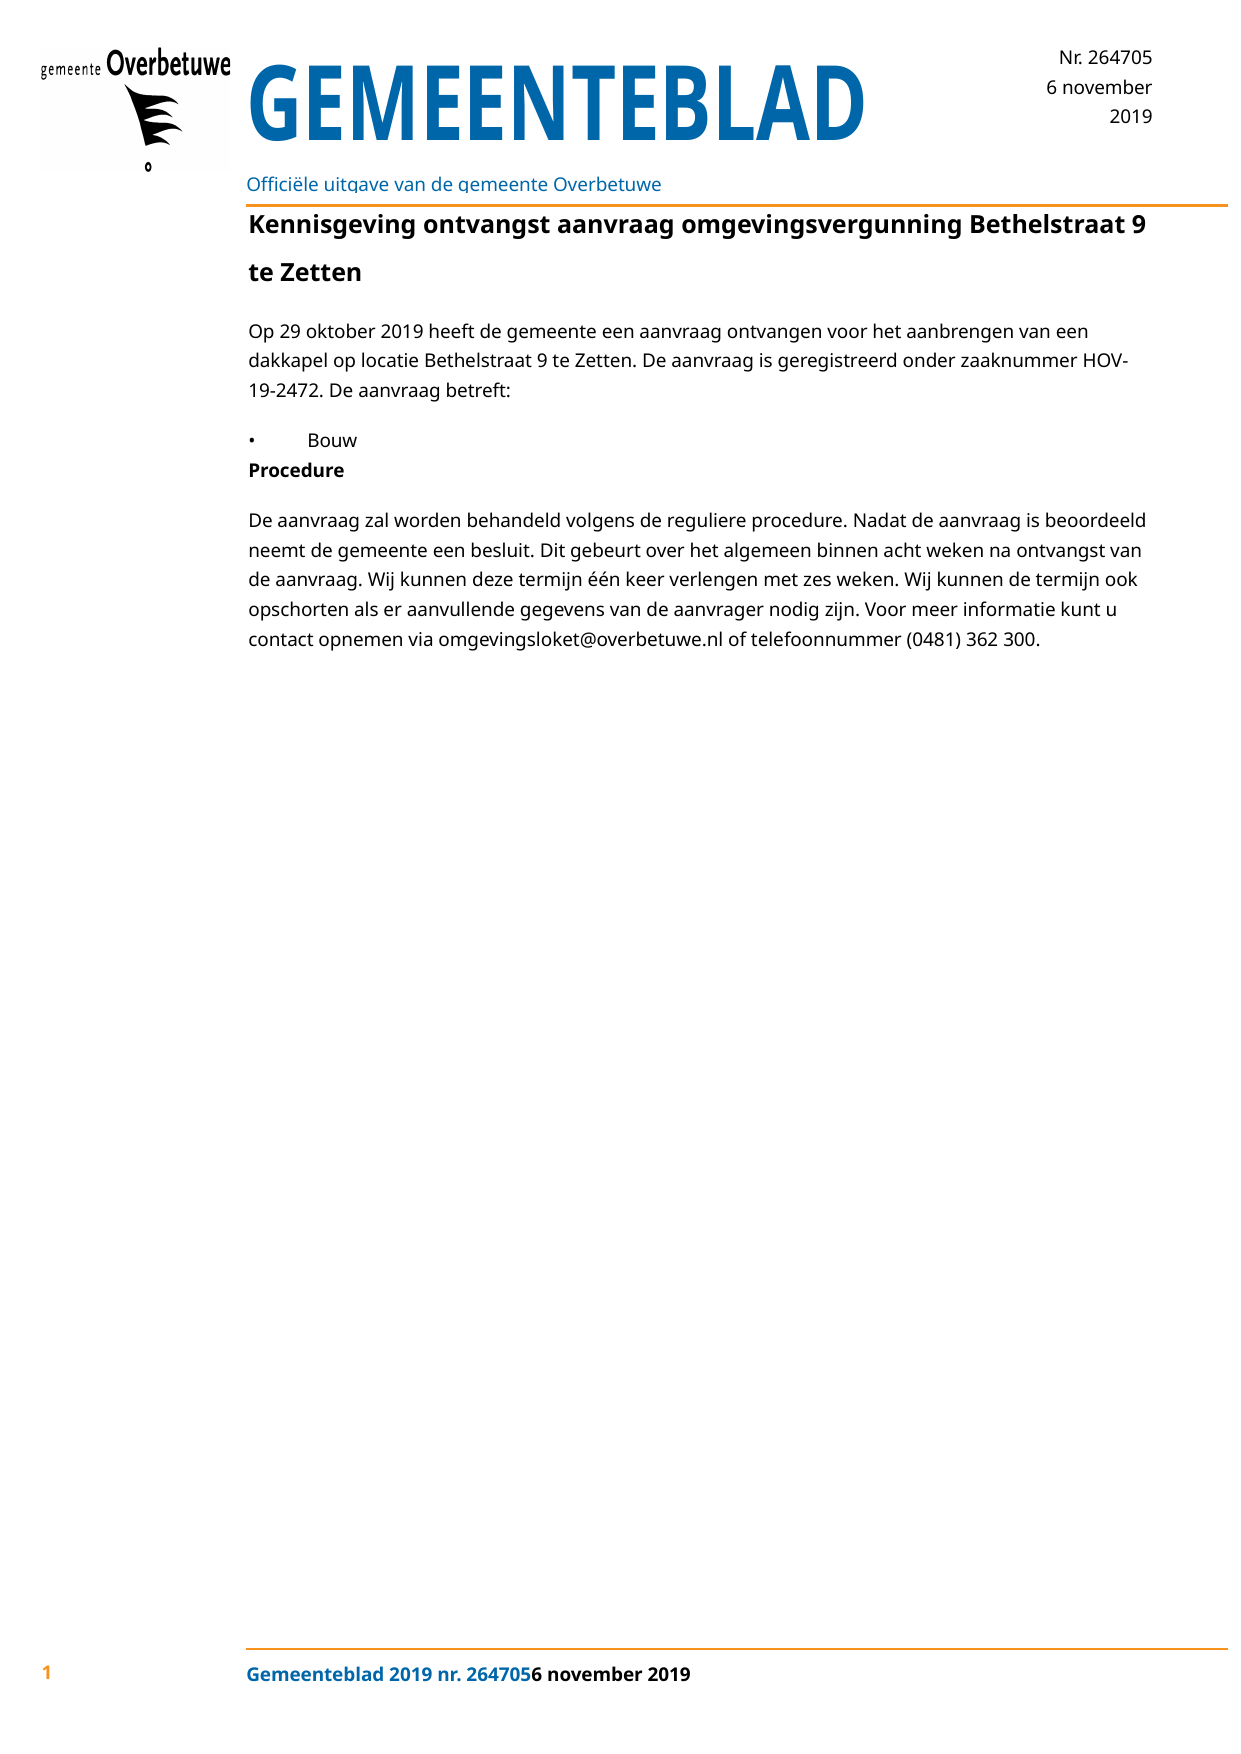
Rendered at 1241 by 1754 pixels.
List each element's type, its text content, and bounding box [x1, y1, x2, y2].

list Bouw [248, 427, 1152, 453]
picture [41, 47, 231, 172]
text Kennisgeving ontvangst aanvraag omgevingsvergunning Bethelstraat 9 te Zetten [248, 207, 1152, 288]
text De aanvraag zal worden behandeld volgens de reguliere procedure. Nadat de aanvraag is beoordeeld neemt de gemeente een besluit. Dit gebeurt over het algemeen binnen acht weken na ontvangst van de aanvraag. Wij kunnen deze termijn één keer verlengen met zes weken. Wij kunnen de termijn ook opschorten als er aanvullende gegevens van de aanvrager nodig zijn. Voor meer informatie kunt u contact opnemen via omgevingsloket@overbetuwe.nl of telefoonnummer (0481) 362 300. [248, 507, 1152, 652]
text Procedure [248, 457, 1152, 483]
text Op 29 oktober 2019 heeft de gemeente een aanvraag ontvangen voor het aanbrengen van een dakkapel op locatie Bethelstraat 9 te Zetten. De aanvraag is geregistreerd onder zaaknummer HOV-19-2472. De aanvraag betreft: [248, 318, 1152, 403]
